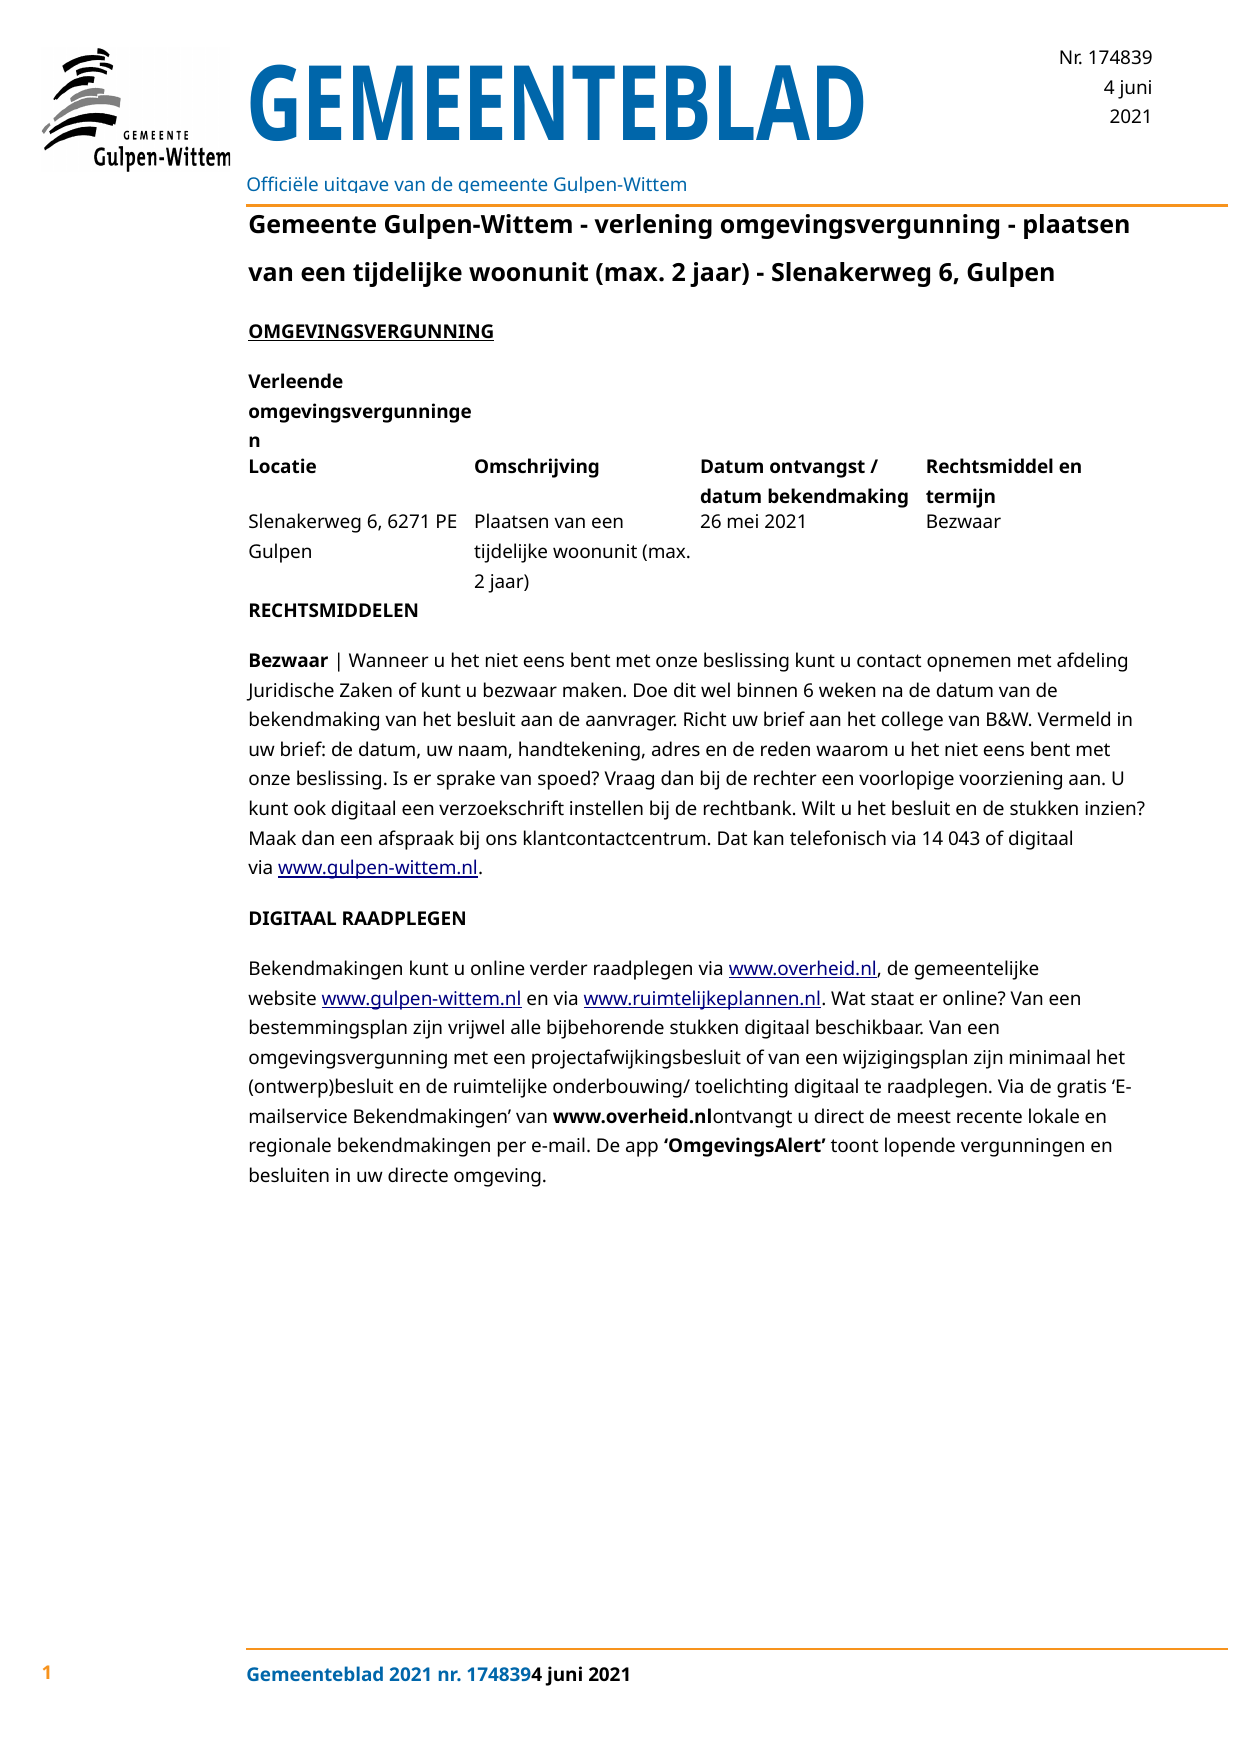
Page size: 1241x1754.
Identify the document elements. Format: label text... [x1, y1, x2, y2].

text OMGEVINGSVERGUNNING [248, 318, 1152, 344]
table_cell 26 mei 2021 [700, 509, 926, 593]
table_header Verleende omgevingsvergunningen [248, 369, 474, 453]
text Bezwaar | Wanneer u het niet eens bent met onze beslissing kunt u contact opnemen met afdeling Juridische Zaken of kunt u bezwaar maken. Doe dit wel binnen 6 weken na de datum van de bekendmaking van het besluit aan de aanvrager. Richt uw brief aan het college van B&W. Vermeld in uw brief: de datum, uw naam, handtekening, adres en de reden waarom u het niet eens bent met onze beslissing. Is er sprake van spoed? Vraag dan bij de rechter een voorlopige voorziening aan. U kunt ook digitaal een verzoekschrift instellen bij de rechtbank. Wilt u het besluit en de stukken inzien? Maak dan een afspraak bij ons klantcontactcentrum. Dat kan telefonisch via 14 043 of digitaal via www.gulpen-wittem.nl. [248, 647, 1152, 880]
text RECHTSMIDDELEN [248, 597, 1152, 622]
table_cell Bezwaar [926, 509, 1152, 593]
table_header [474, 369, 700, 453]
table_cell Omschrijving [474, 453, 700, 509]
table_cell Plaatsen van een tijdelijke woonunit (max. 2 jaar) [474, 509, 700, 593]
table_cell Datum ontvangst / datum bekendmaking [700, 453, 926, 509]
text DIGITAAL RAADPLEGEN [248, 905, 1152, 930]
text Gemeente Gulpen-Wittem - verlening omgevingsvergunning - plaatsen van een tijdelijke woonunit (max. 2 jaar) - Slenakerweg 6, Gulpen [248, 207, 1152, 288]
table_cell Rechtsmiddel en termijn [926, 453, 1152, 509]
picture [41, 47, 231, 172]
table_cell Locatie [248, 453, 474, 509]
table_cell Slenakerweg 6, 6271 PE Gulpen [248, 509, 474, 593]
table_header [700, 369, 926, 453]
table_header [926, 369, 1152, 453]
text Bekendmakingen kunt u online verder raadplegen via www.overheid.nl, de gemeentelijke website www.gulpen-wittem.nl en via www.ruimtelijkeplannen.nl. Wat staat er online? Van een bestemmingsplan zijn vrijwel alle bijbehorende stukken digitaal beschikbaar. Van een omgevingsvergunning met een projectafwijkingsbesluit of van een wijzigingsplan zijn minimaal het (ontwerp)besluit en de ruimtelijke onderbouwing/ toelichting digitaal te raadplegen. Via de gratis ‘E-mailservice Bekendmakingen’ van www.overheid.nlontvangt u direct de meest recente lokale en regionale bekendmakingen per e-mail. De app ‘OmgevingsAlert’ toont lopende vergunningen en besluiten in uw directe omgeving. [248, 955, 1152, 1188]
